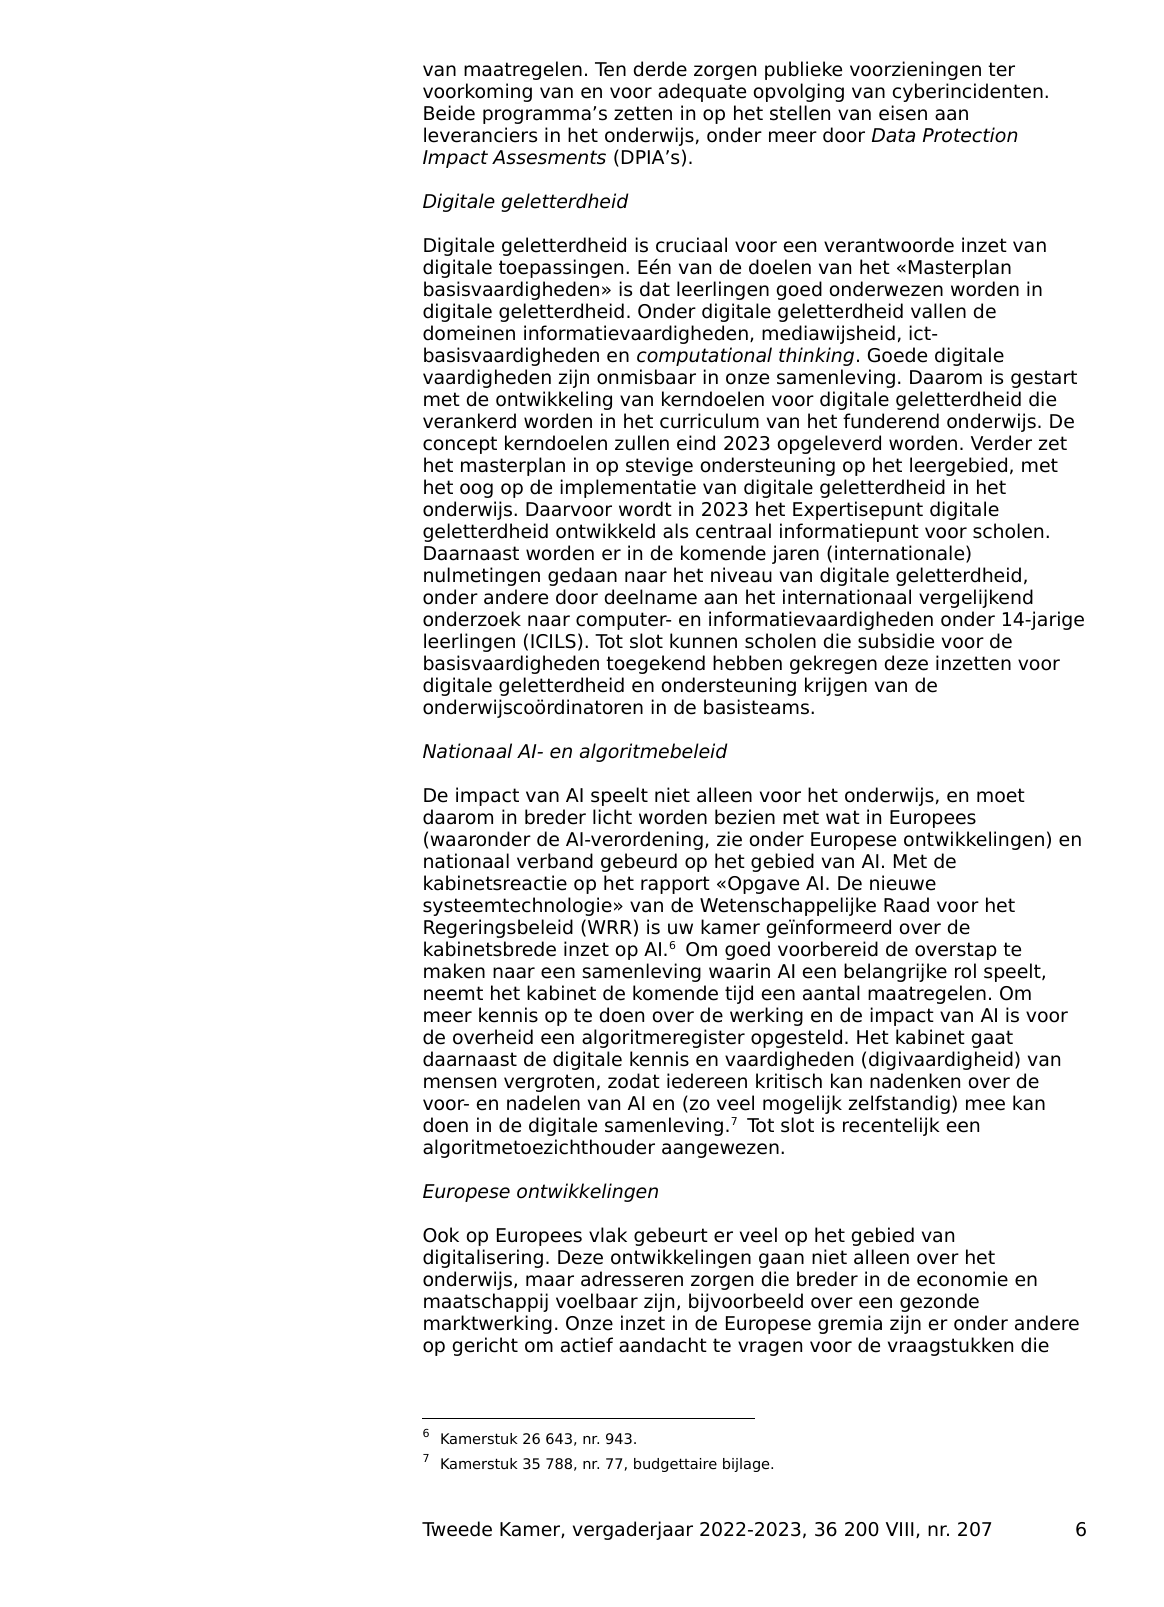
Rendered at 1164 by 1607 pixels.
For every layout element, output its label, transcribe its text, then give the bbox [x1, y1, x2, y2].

text Kamerstuk 26 643, nr. 943. [422, 1427, 1087, 1449]
text Digitale geletterdheid is cruciaal voor een verantwoorde inzet van digitale toepassingen. Eén van de doelen van het «Masterplan basisvaardigheden» is dat leerlingen goed onderwezen worden in digitale geletterdheid. Onder digitale geletterdheid vallen de domeinen informatievaardigheden, mediawijsheid, ict-basisvaardigheden en computational thinking. Goede digitale vaardigheden zijn onmisbaar in onze samenleving. Daarom is gestart met de ontwikkeling van kerndoelen voor digitale geletterdheid die verankerd worden in het curriculum van het funderend onderwijs. De concept kerndoelen zullen eind 2023 opgeleverd worden. Verder zet het masterplan in op stevige ondersteuning op het leergebied, met het oog op de implementatie van digitale geletterdheid in het onderwijs. Daarvoor wordt in 2023 het Expertisepunt digitale geletterdheid ontwikkeld als centraal informatiepunt voor scholen. Daarnaast worden er in de komende jaren (internationale) nulmetingen gedaan naar het niveau van digitale geletterdheid, onder andere door deelname aan het internationaal vergelijkend onderzoek naar computer- en informatievaardigheden onder 14-jarige leerlingen (ICILS). Tot slot kunnen scholen die subsidie voor de basisvaardigheden toegekend hebben gekregen deze inzetten voor digitale geletterdheid en ondersteuning krijgen van de onderwijscoördinatoren in de basisteams. [422, 235, 1087, 719]
text van maatregelen. Ten derde zorgen publieke voorzieningen ter voorkoming van en voor adequate opvolging van cyberincidenten. Beide programma’s zetten in op het stellen van eisen aan leveranciers in het onderwijs, onder meer door Data Protection Impact Assesments (DPIA’s). [422, 59, 1087, 169]
text De impact van AI speelt niet alleen voor het onderwijs, en moet daarom in breder licht worden bezien met wat in Europees (waaronder de AI-verordening, zie onder Europese ontwikkelingen) en nationaal verband gebeurd op het gebied van AI. Met de kabinetsreactie op het rapport «Opgave AI. De nieuwe systeemtechnologie» van de Wetenschappelijke Raad voor het Regeringsbeleid (WRR) is uw kamer geïnformeerd over de kabinetsbrede inzet op AI. Om goed voorbereid de overstap te maken naar een samenleving waarin AI een belangrijke rol speelt, neemt het kabinet de komende tijd een aantal maatregelen. Om meer kennis op te doen over de werking en de impact van AI is voor de overheid een algoritmeregister opgesteld. Het kabinet gaat daarnaast de digitale kennis en vaardigheden (digivaardigheid) van mensen vergroten, zodat iedereen kritisch kan nadenken over de voor- en nadelen van AI en (zo veel mogelijk zelfstandig) mee kan doen in de digitale samenleving. Tot slot is recentelijk een algoritmetoezichthouder aangewezen. [422, 785, 1087, 1159]
subtitle Digitale geletterdheid [422, 191, 1087, 213]
subtitle Nationaal AI- en algoritmebeleid [422, 741, 1087, 763]
text Ook op Europees vlak gebeurt er veel op het gebied van digitalisering. Deze ontwikkelingen gaan niet alleen over het onderwijs, maar adresseren zorgen die breder in de economie en maatschappij voelbaar zijn, bijvoorbeeld over een gezonde marktwerking. Onze inzet in de Europese gremia zijn er onder andere op gericht om actief aandacht te vragen voor de vraagstukken die [422, 1225, 1087, 1357]
text Kamerstuk 35 788, nr. 77, budgettaire bijlage. [422, 1452, 1087, 1474]
subtitle Europese ontwikkelingen [422, 1181, 1087, 1203]
